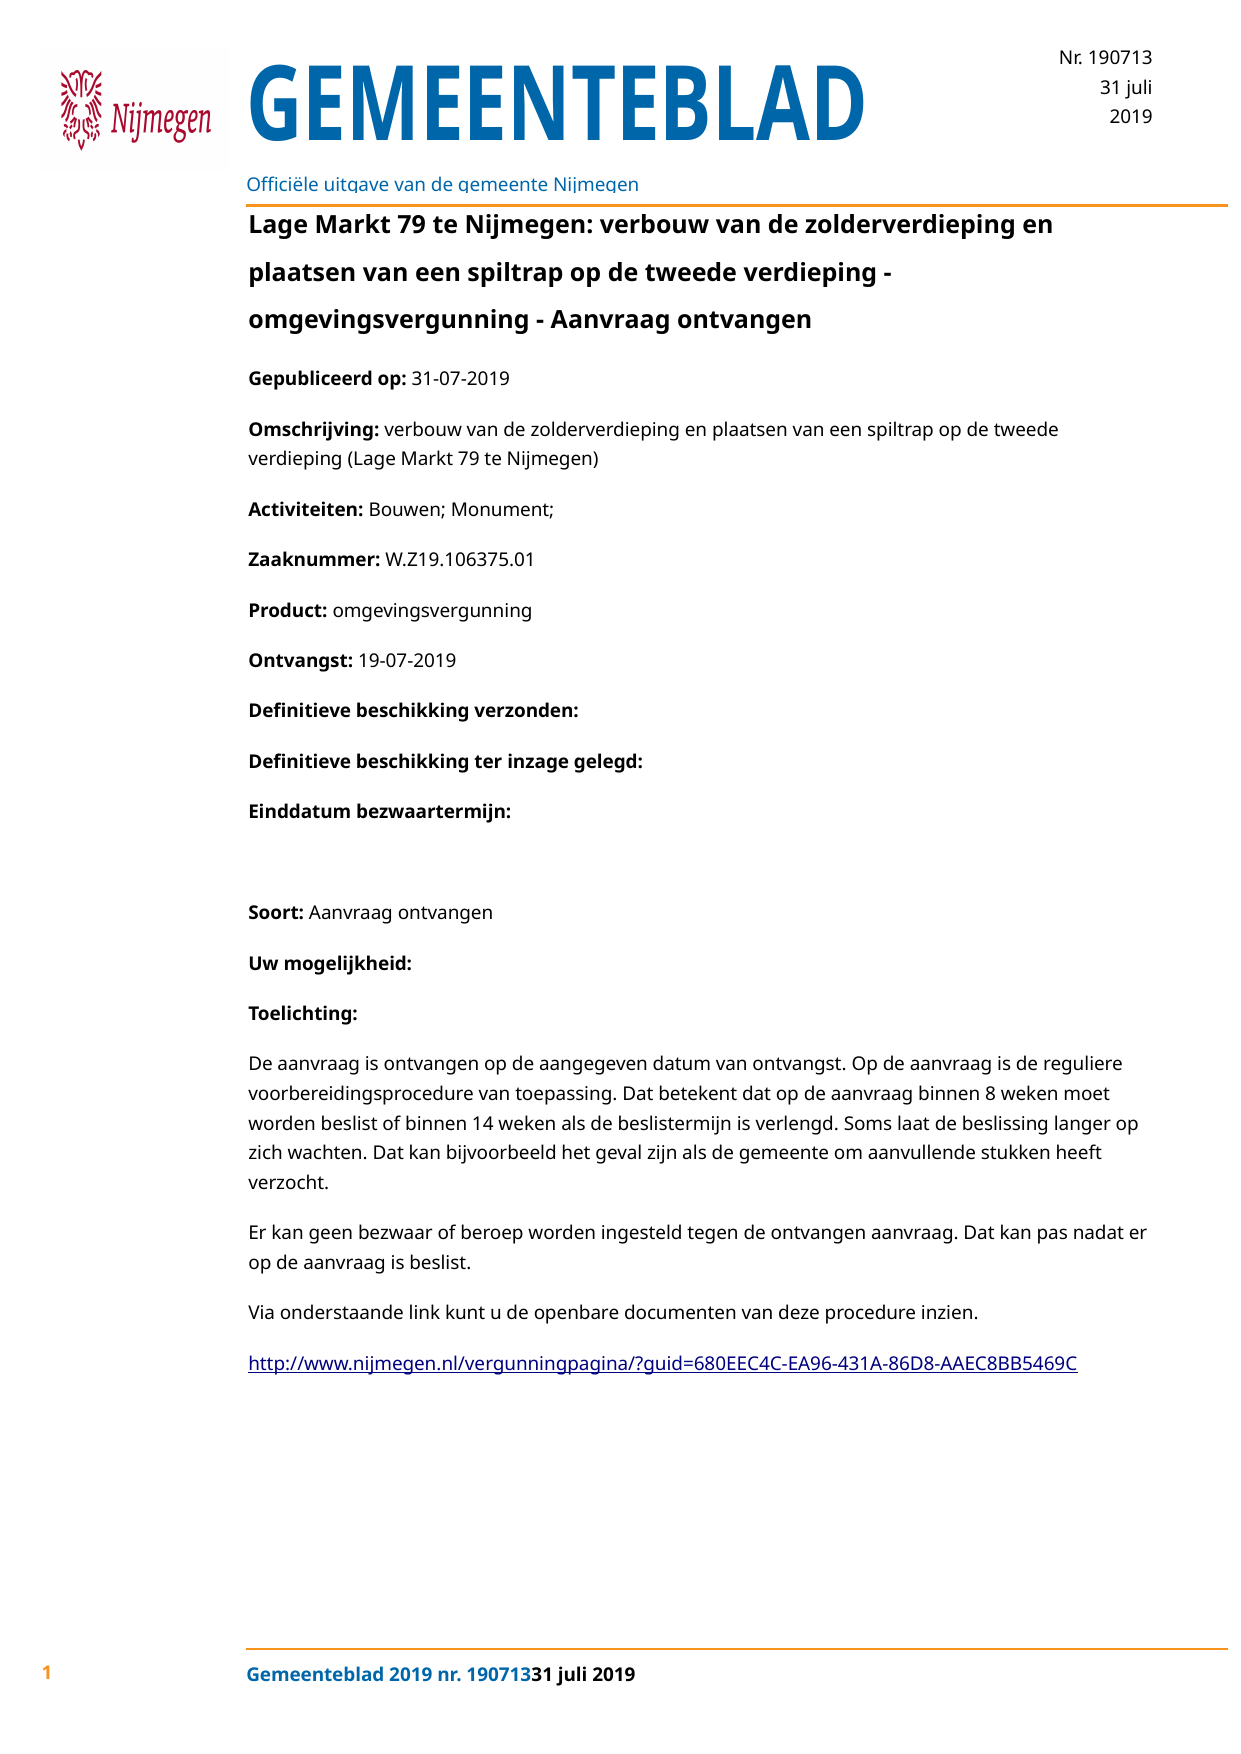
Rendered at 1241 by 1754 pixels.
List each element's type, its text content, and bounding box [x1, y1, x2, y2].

picture [41, 47, 231, 172]
text Lage Markt 79 te Nijmegen: verbouw van de zolderverdieping en plaatsen van een spiltrap op de tweede verdieping - omgevingsvergunning - Aanvraag ontvangen [248, 207, 1152, 336]
text Ontvangst: 19-07-2019 [248, 647, 1152, 673]
text Soort: Aanvraag ontvangen [248, 899, 1152, 925]
text Definitieve beschikking ter inzage gelegd: [248, 748, 1152, 774]
text Activiteiten: Bouwen; Monument; [248, 496, 1152, 522]
text Uw mogelijkheid: [248, 950, 1152, 975]
text http://www.nijmegen.nl/vergunningpagina/?guid=680EEC4C-EA96-431A-86D8-AAEC8BB5469C [248, 1350, 1152, 1375]
text Gepubliceerd op: 31-07-2019 [248, 366, 1152, 391]
text Zaaknummer: W.Z19.106375.01 [248, 546, 1152, 572]
text Einddatum bezwaartermijn: [248, 798, 1152, 824]
text Definitieve beschikking verzonden: [248, 698, 1152, 723]
text Product: omgevingsvergunning [248, 597, 1152, 622]
text De aanvraag is ontvangen op de aangegeven datum van ontvangst. Op de aanvraag is de reguliere voorbereidingsprocedure van toepassing. Dat betekent dat op de aanvraag binnen 8 weken moet worden beslist of binnen 14 weken als de beslistermijn is verlengd. Soms laat de beslissing langer op zich wachten. Dat kan bijvoorbeeld het geval zijn als de gemeente om aanvullende stukken heeft verzocht. [248, 1051, 1152, 1194]
text Via onderstaande link kunt u de openbare documenten van deze procedure inzien. [248, 1299, 1152, 1325]
text Toelichting: [248, 1000, 1152, 1026]
text Omschrijving: verbouw van de zolderverdieping en plaatsen van een spiltrap op de tweede verdieping (Lage Markt 79 te Nijmegen) [248, 416, 1152, 471]
text Er kan geen bezwaar of beroep worden ingesteld tegen de ontvangen aanvraag. Dat kan pas nadat er op de aanvraag is beslist. [248, 1219, 1152, 1274]
